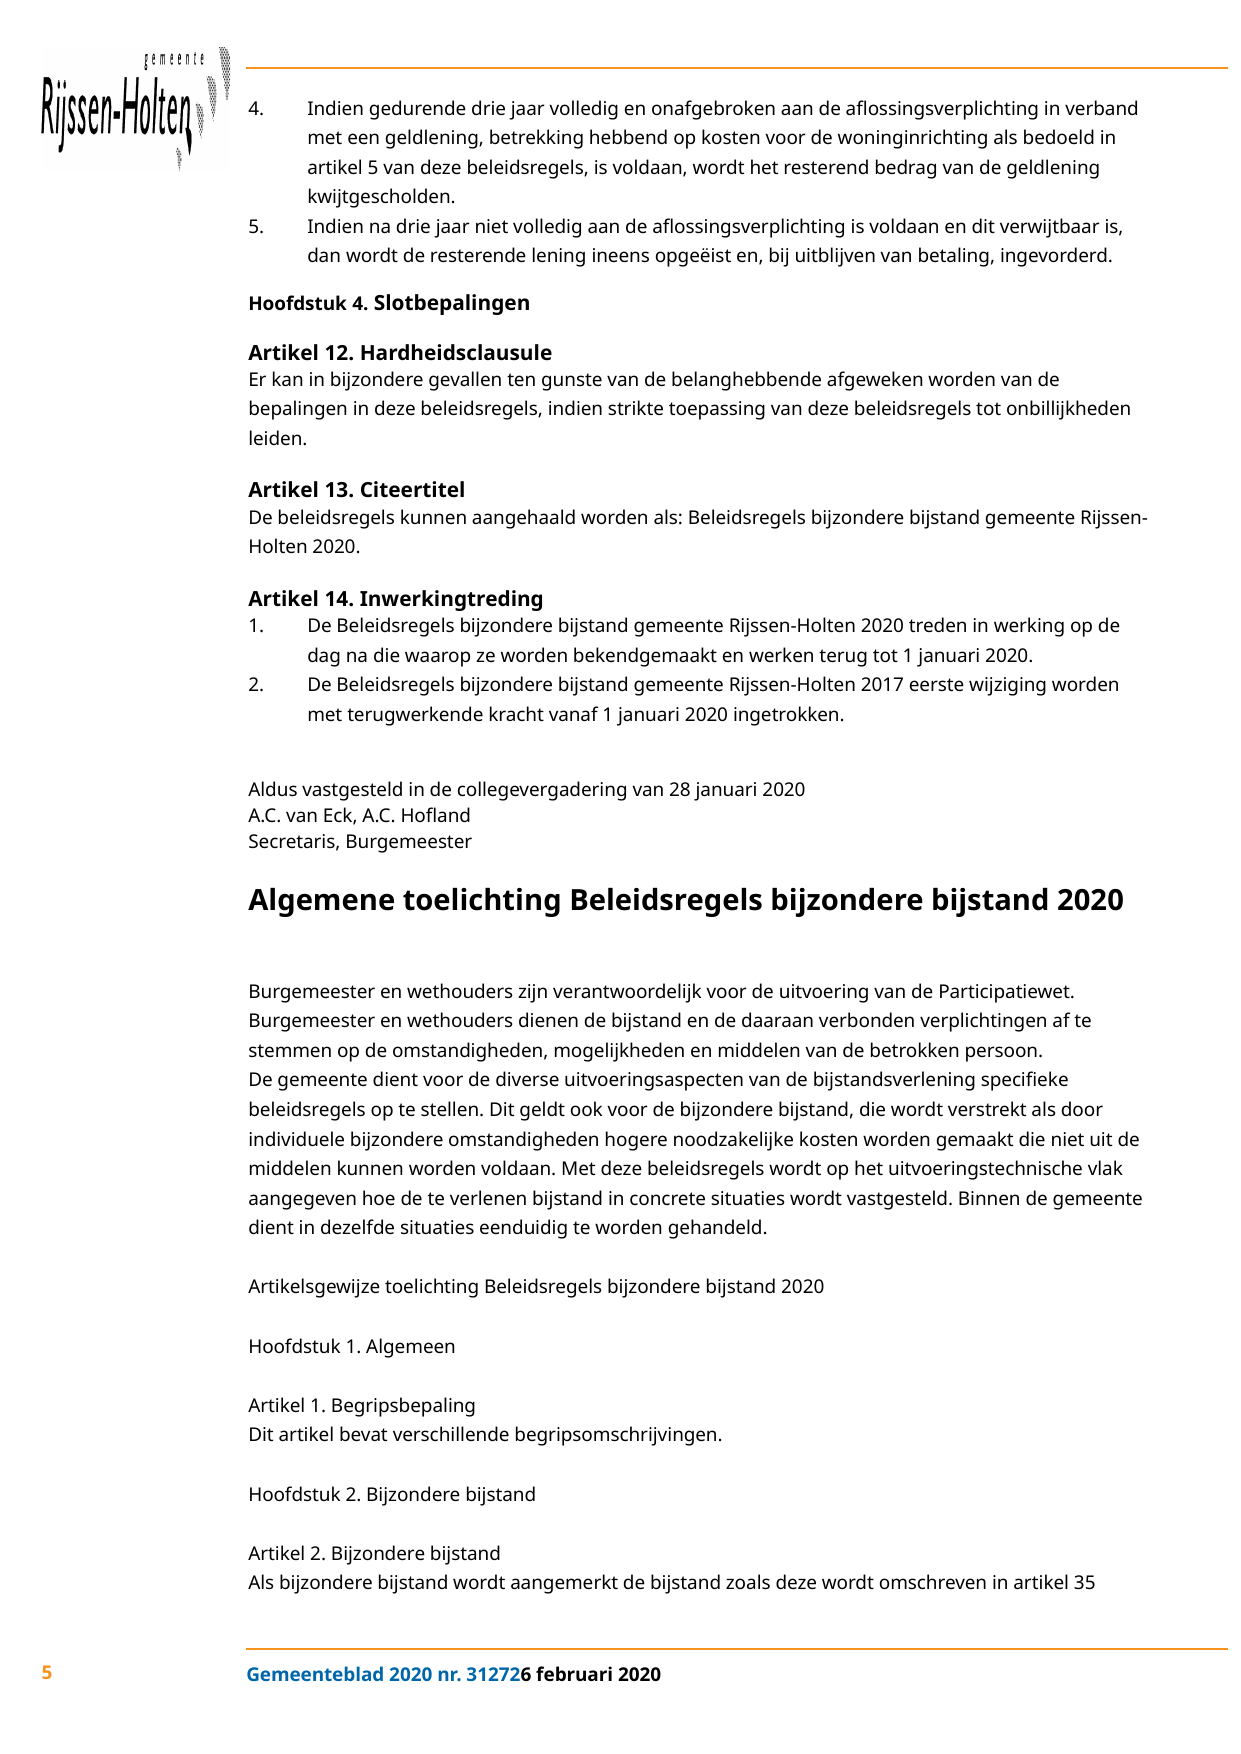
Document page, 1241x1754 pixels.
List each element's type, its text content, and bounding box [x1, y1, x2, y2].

text Hoofdstuk 2. Bijzondere bijstand [248, 1481, 1152, 1506]
text Artikel 13. Citeertitel [248, 476, 1152, 504]
text De gemeente dient voor de diverse uitvoeringsaspecten van de bijstandsverlening specifieke beleidsregels op te stellen. Dit geldt ook voor de bijzondere bijstand, die wordt verstrekt als door individuele bijzondere omstandigheden hogere noodzakelijke kosten worden gemaakt die niet uit de middelen kunnen worden voldaan. Met deze beleidsregels wordt op het uitvoeringstechnische vlak aangegeven hoe de te verlenen bijstand in concrete situaties wordt vastgesteld. Binnen de gemeente dient in dezelfde situaties eenduidig te worden gehandeld. [248, 1067, 1152, 1240]
text Hoofdstuk 1. Algemeen [248, 1333, 1152, 1358]
text Aldus vastgesteld in de collegevergadering van 28 januari 2020 [248, 776, 1152, 802]
list De Beleidsregels bijzondere bijstand gemeente Rijssen-Holten 2017 eerste wijziging worden met terugwerkende kracht vanaf 1 januari 2020 ingetrokken. [248, 672, 1152, 727]
text Artikelsgewijze toelichting Beleidsregels bijzondere bijstand 2020 [248, 1274, 1152, 1299]
text Hoofdstuk 4. Slotbepalingen [248, 288, 1152, 317]
list De Beleidsregels bijzondere bijstand gemeente Rijssen-Holten 2020 treden in werking op de dag na die waarop ze worden bekendgemaakt en werken terug tot 1 januari 2020. [248, 612, 1152, 668]
text Artikel 2. Bijzondere bijstand [248, 1540, 1152, 1566]
picture [41, 47, 231, 172]
text Als bijzondere bijstand wordt aangemerkt de bijstand zoals deze wordt omschreven in artikel 35 [248, 1569, 1152, 1595]
text Algemene toelichting Beleidsregels bijzondere bijstand 2020 [248, 879, 1152, 919]
text Secretaris, Burgemeester [248, 828, 1152, 854]
list Indien gedurende drie jaar volledig en onafgebroken aan de aflossingsverplichting in verband met een geldlening, betrekking hebbend op kosten voor de woninginrichting als bedoeld in artikel 5 van deze beleidsregels, is voldaan, wordt het resterend bedrag van de geldlening kwijtgescholden. [248, 95, 1152, 209]
text Artikel 1. Begripsbepaling [248, 1392, 1152, 1418]
list Indien na drie jaar niet volledig aan de aflossingsverplichting is voldaan en dit verwijtbaar is, dan wordt de resterende lening ineens opgeëist en, bij uitblijven van betaling, ingevorderd. [248, 213, 1152, 268]
text A.C. van Eck, A.C. Hofland [248, 802, 1152, 828]
text Er kan in bijzondere gevallen ten gunste van de belanghebbende afgeweken worden van de bepalingen in deze beleidsregels, indien strikte toepassing van deze beleidsregels tot onbillijkheden leiden. [248, 366, 1152, 451]
text Artikel 12. Hardheidsclausule [248, 338, 1152, 366]
text De beleidsregels kunnen aangehaald worden als: Beleidsregels bijzondere bijstand gemeente Rijssen-Holten 2020. [248, 504, 1152, 559]
text Artikel 14. Inwerkingtreding [248, 584, 1152, 612]
text Burgemeester en wethouders zijn verantwoordelijk voor de uitvoering van de Participatiewet. Burgemeester en wethouders dienen de bijstand en de daaraan verbonden verplichtingen af te stemmen op de omstandigheden, mogelijkheden en middelen van de betrokken persoon. [248, 978, 1152, 1063]
text Dit artikel bevat verschillende begripsomschrijvingen. [248, 1422, 1152, 1447]
